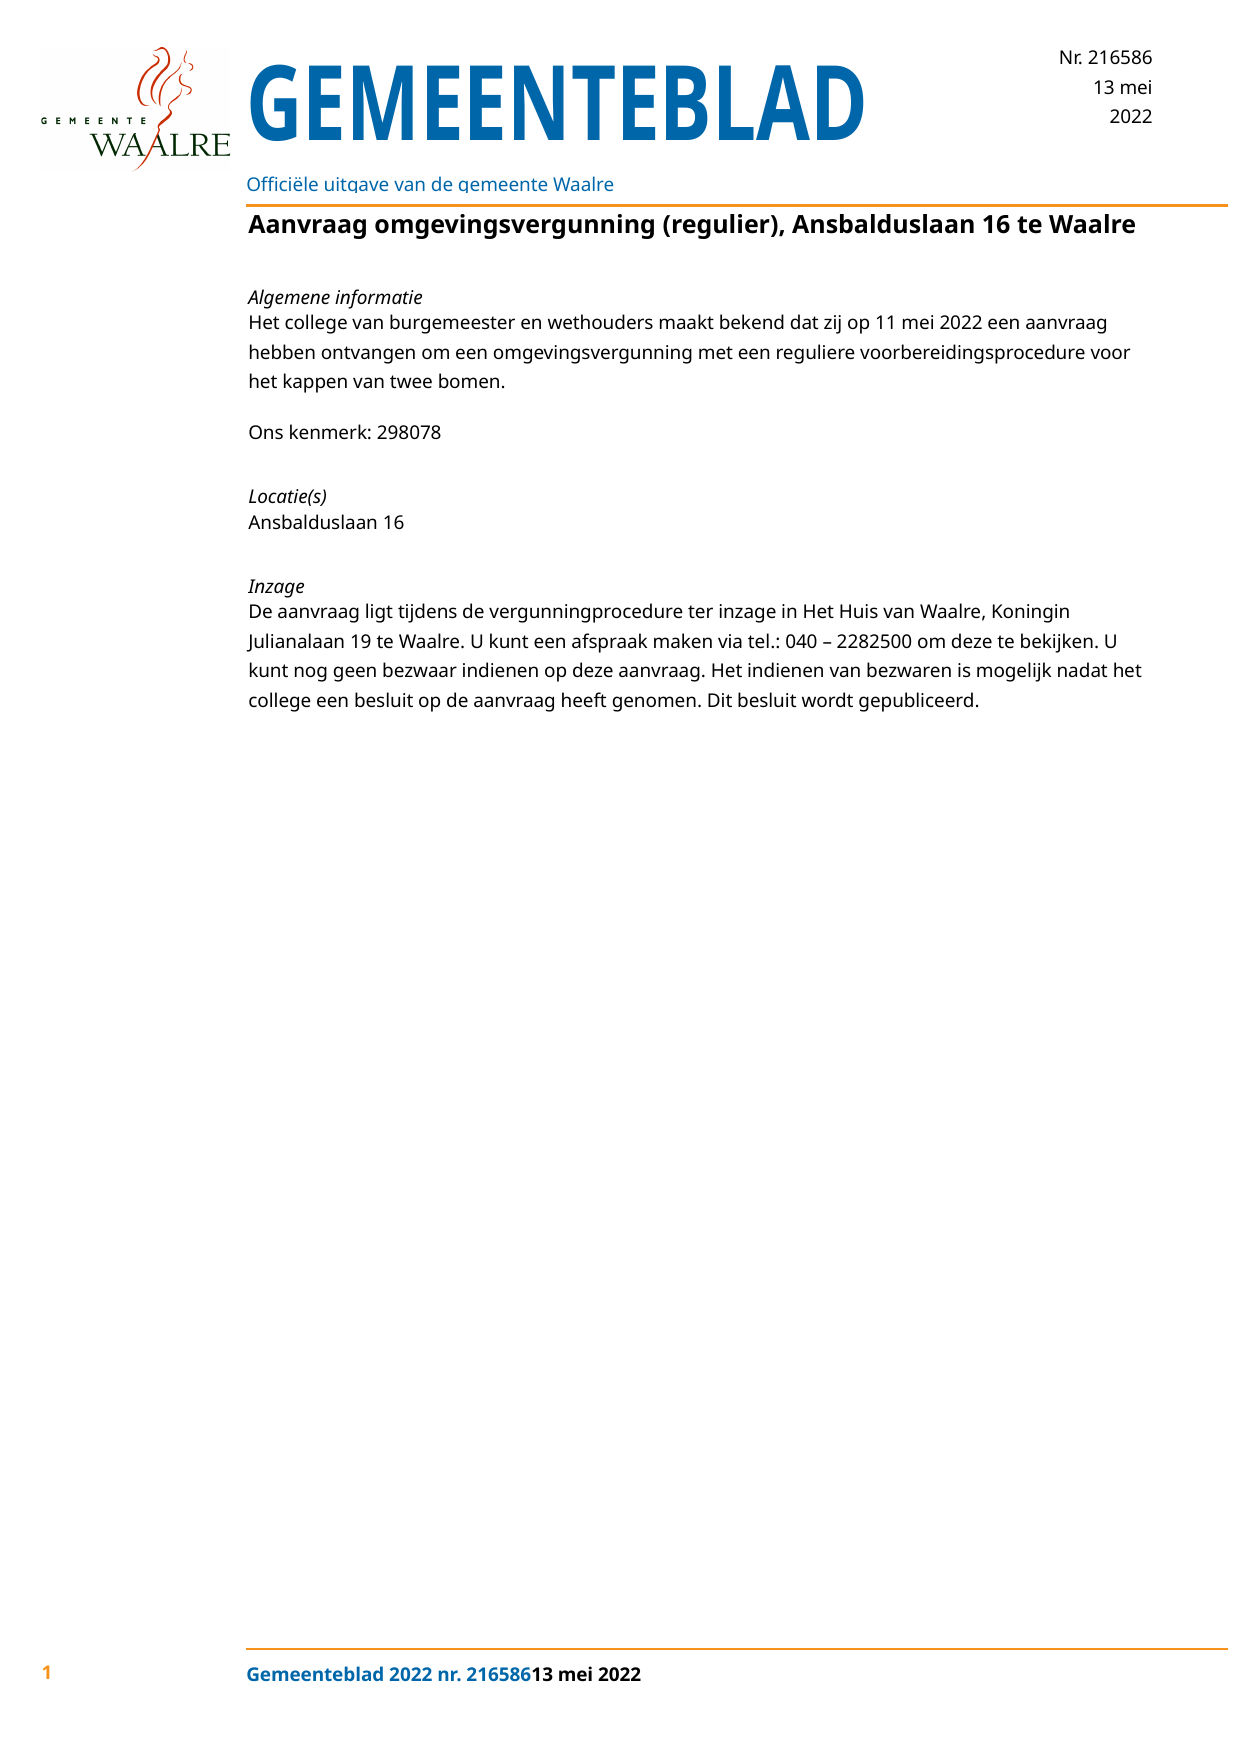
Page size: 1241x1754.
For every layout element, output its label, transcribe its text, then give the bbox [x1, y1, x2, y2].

text De aanvraag ligt tijdens de vergunningprocedure ter inzage in Het Huis van Waalre, Koningin Julianalaan 19 te Waalre. U kunt een afspraak maken via tel.: 040 – 2282500 om deze te bekijken. U kunt nog geen bezwaar indienen op deze aanvraag. Het indienen van bezwaren is mogelijk nadat het college een besluit op de aanvraag heeft genomen. Dit besluit wordt gepubliceerd. [248, 598, 1152, 713]
text Inzage [248, 573, 1152, 598]
picture [41, 47, 231, 172]
text Algemene informatie [248, 284, 1152, 309]
text Aanvraag omgevingsvergunning (regulier), Ansbalduslaan 16 te Waalre [248, 207, 1152, 241]
text Ansbalduslaan 16 [248, 509, 1152, 534]
text Ons kenmerk: 298078 [248, 419, 1152, 445]
text Locatie(s) [248, 483, 1152, 509]
text Het college van burgemeester en wethouders maakt bekend dat zij op 11 mei 2022 een aanvraag hebben ontvangen om een omgevingsvergunning met een reguliere voorbereidingsprocedure voor het kappen van twee bomen. [248, 309, 1152, 394]
